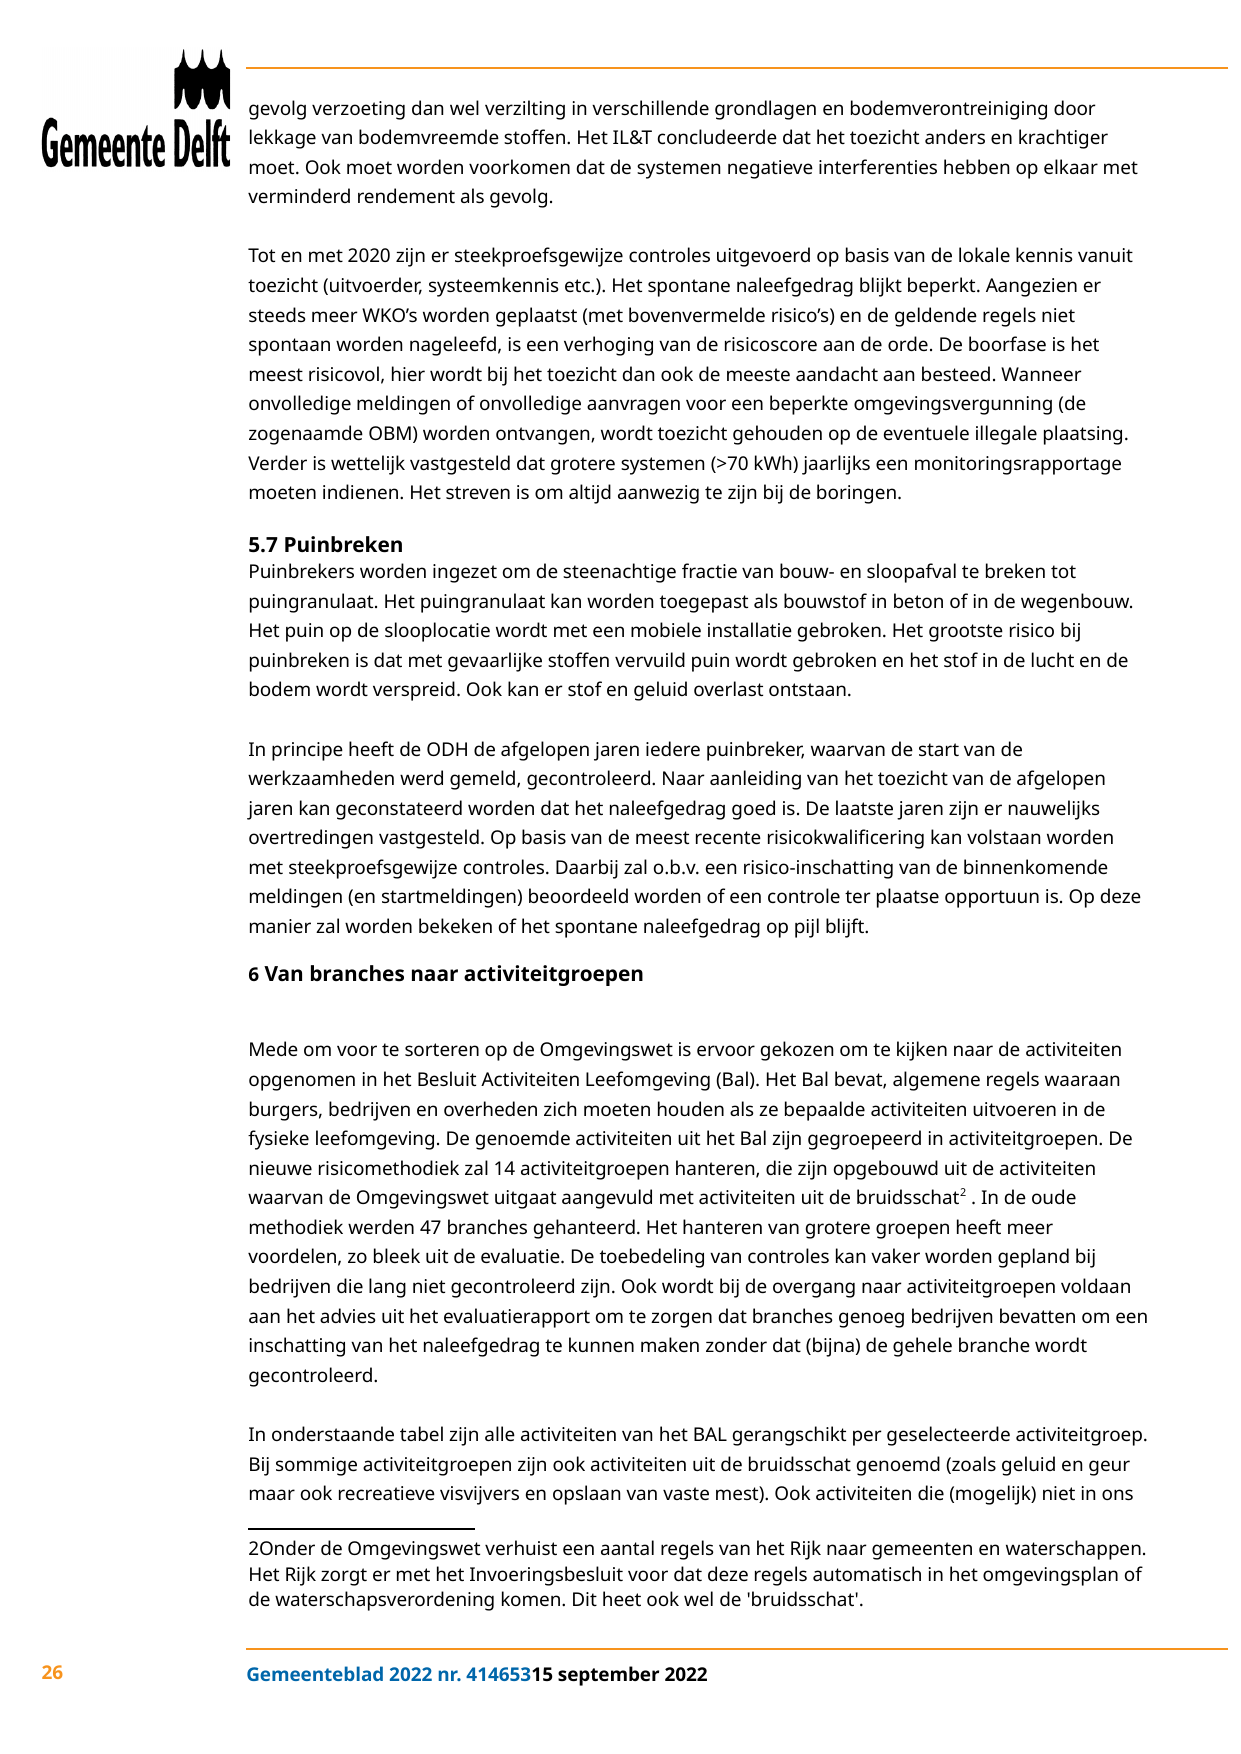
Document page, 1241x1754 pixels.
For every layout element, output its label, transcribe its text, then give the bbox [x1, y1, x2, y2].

text Mede om voor te sorteren op de Omgevingswet is ervoor gekozen om te kijken naar de activiteiten opgenomen in het Besluit Activiteiten Leefomgeving (Bal). Het Bal bevat, algemene regels waaraan burgers, bedrijven en overheden zich moeten houden als ze bepaalde activiteiten uitvoeren in de fysieke leefomgeving. De genoemde activiteiten uit het Bal zijn gegroepeerd in activiteitgroepen. De nieuwe risicomethodiek zal 14 activiteitgroepen hanteren, die zijn opgebouwd uit de activiteiten waarvan de Omgevingswet uitgaat aangevuld met activiteiten uit de bruidsschat . In de oude methodiek werden 47 branches gehanteerd. Het hanteren van grotere groepen heeft meer voordelen, zo bleek uit de evaluatie. De toebedeling van controles kan vaker worden gepland bij bedrijven die lang niet gecontroleerd zijn. Ook wordt bij de overgang naar activiteitgroepen voldaan aan het advies uit het evaluatierapport om te zorgen dat branches genoeg bedrijven bevatten om een inschatting van het naleefgedrag te kunnen maken zonder dat (bijna) de gehele branche wordt gecontroleerd. [248, 1037, 1152, 1388]
text In onderstaande tabel zijn alle activiteiten van het BAL gerangschikt per geselecteerde activiteitgroep. Bij sommige activiteitgroepen zijn ook activiteiten uit de bruidsschat genoemd (zoals geluid en geur maar ook recreatieve visvijvers en opslaan van vaste mest). Ook activiteiten die (mogelijk) niet in ons [248, 1421, 1152, 1506]
text 5.7 Puinbreken [248, 530, 1152, 558]
text 6 Van branches naar activiteitgroepen [248, 959, 1152, 987]
text Puinbrekers worden ingezet om de steenachtige fractie van bouw- en sloopafval te breken tot puingranulaat. Het puingranulaat kan worden toegepast als bouwstof in beton of in de wegenbouw. Het puin op de slooplocatie wordt met een mobiele installatie gebroken. Het grootste risico bij puinbreken is dat met gevaarlijke stoffen vervuild puin wordt gebroken en het stof in de lucht en de bodem wordt verspreid. Ook kan er stof en geluid overlast ontstaan. [248, 558, 1152, 702]
text Onder de Omgevingswet verhuist een aantal regels van het Rijk naar gemeenten en waterschappen. Het Rijk zorgt er met het Invoeringsbesluit voor dat deze regels automatisch in het omgevingsplan of de waterschapsverordening komen. Dit heet ook wel de 'bruidsschat'. [248, 1535, 1152, 1612]
text gevolg verzoeting dan wel verzilting in verschillende grondlagen en bodemverontreiniging door lekkage van bodemvreemde stoffen. Het IL&T concludeerde dat het toezicht anders en krachtiger moet. Ook moet worden voorkomen dat de systemen negatieve interferenties hebben op elkaar met verminderd rendement als gevolg. [248, 95, 1152, 209]
picture [41, 47, 231, 172]
text Tot en met 2020 zijn er steekproefsgewijze controles uitgevoerd op basis van de lokale kennis vanuit toezicht (uitvoerder, systeemkennis etc.). Het spontane naleefgedrag blijkt beperkt. Aangezien er steeds meer WKO’s worden geplaatst (met bovenvermelde risico’s) en de geldende regels niet spontaan worden nageleefd, is een verhoging van de risicoscore aan de orde. De boorfase is het meest risicovol, hier wordt bij het toezicht dan ook de meeste aandacht aan besteed. Wanneer onvolledige meldingen of onvolledige aanvragen voor een beperkte omgevingsvergunning (de zogenaamde OBM) worden ontvangen, wordt toezicht gehouden op de eventuele illegale plaatsing. Verder is wettelijk vastgesteld dat grotere systemen (>70 kWh) jaarlijks een monitoringsrapportage moeten indienen. Het streven is om altijd aanwezig te zijn bij de boringen. [248, 243, 1152, 505]
text In principe heeft de ODH de afgelopen jaren iedere puinbreker, waarvan de start van de werkzaamheden werd gemeld, gecontroleerd. Naar aanleiding van het toezicht van de afgelopen jaren kan geconstateerd worden dat het naleefgedrag goed is. De laatste jaren zijn er nauwelijks overtredingen vastgesteld. Op basis van de meest recente risicokwalificering kan volstaan worden met steekproefsgewijze controles. Daarbij zal o.b.v. een risico-inschatting van de binnenkomende meldingen (en startmeldingen) beoordeeld worden of een controle ter plaatse opportuun is. Op deze manier zal worden bekeken of het spontane naleefgedrag op pijl blijft. [248, 736, 1152, 939]
